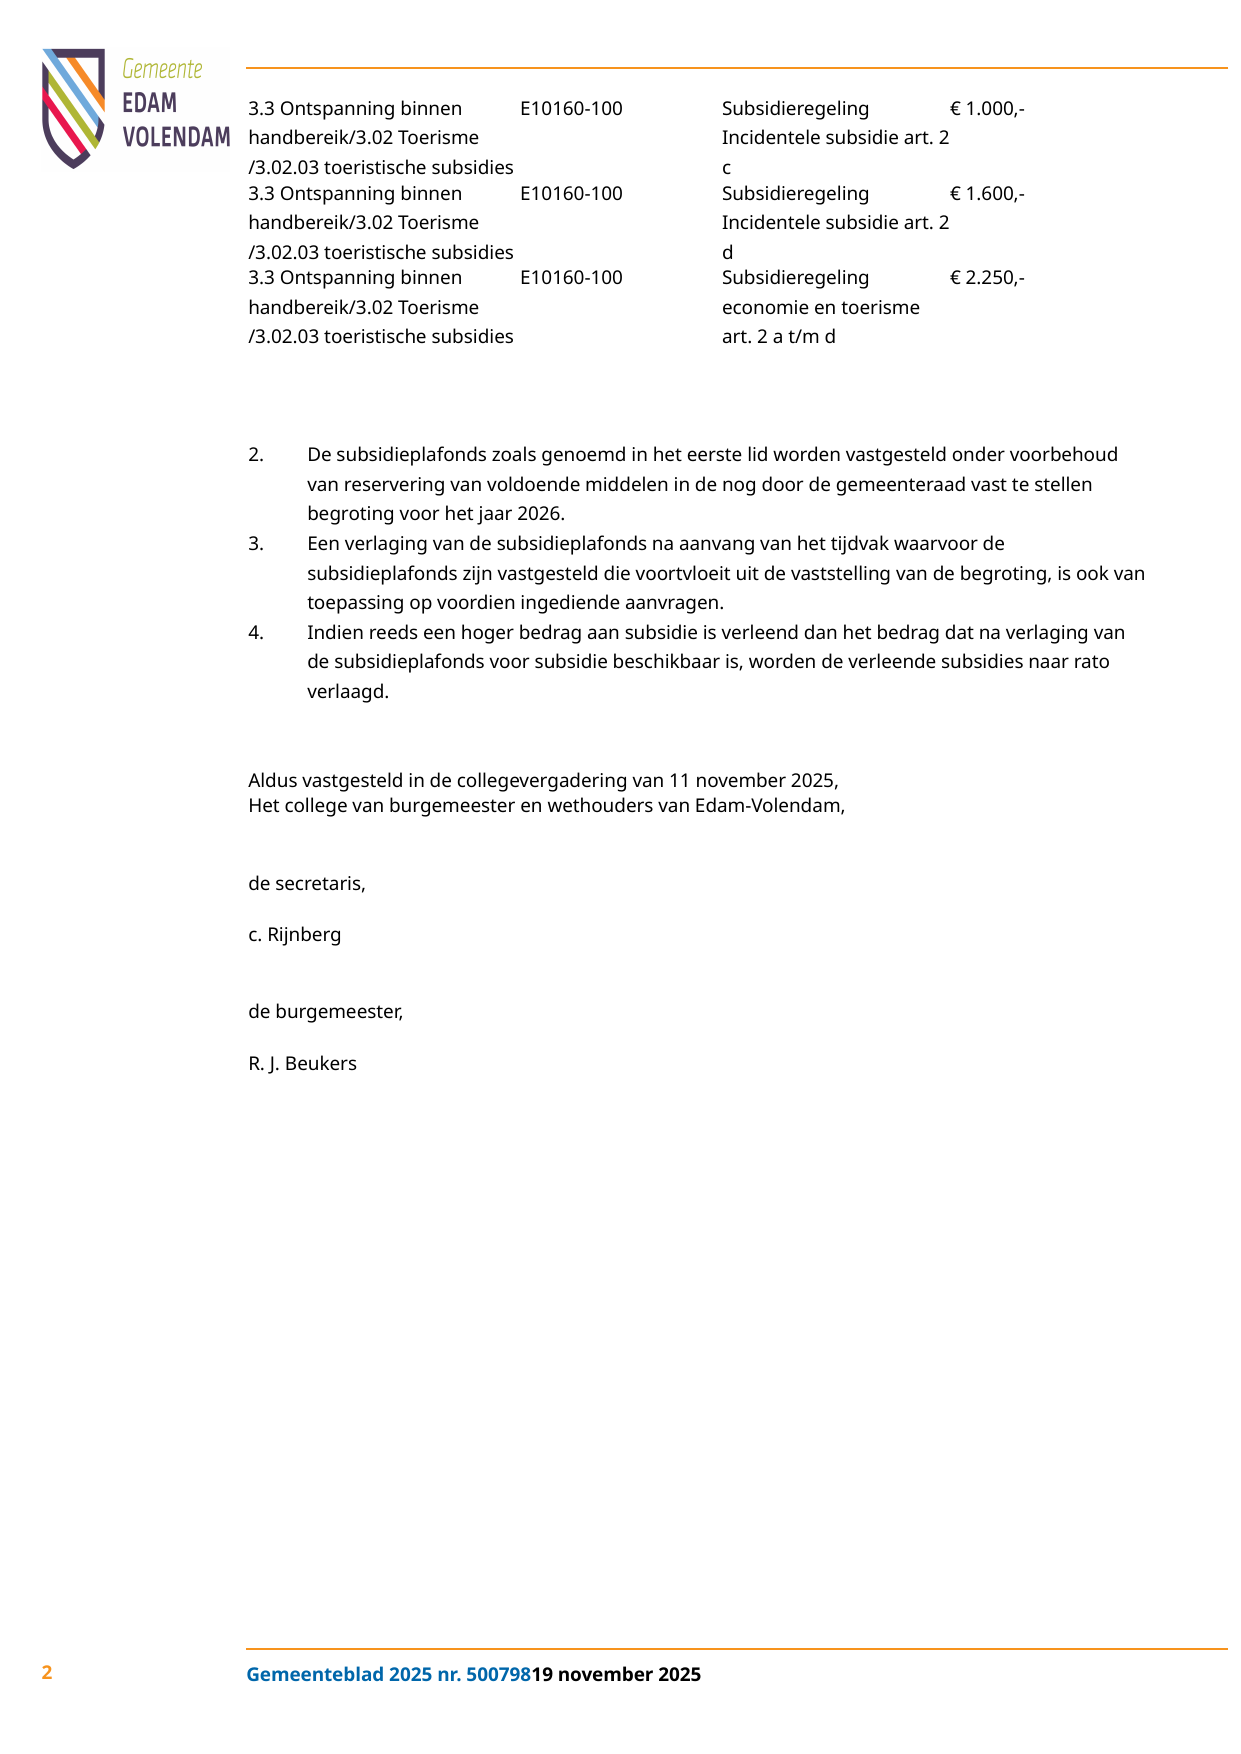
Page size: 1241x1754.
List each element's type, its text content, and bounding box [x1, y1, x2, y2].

table_cell € 1.000,- [950, 95, 1152, 180]
table_cell 3.3 Ontspanning binnen handbereik/3.02 Toerisme /3.02.03 toeristische subsidies [248, 265, 520, 349]
table_cell Subsidieregeling Incidentele subsidie art. 2 c [722, 95, 950, 180]
text c. Rijnberg [248, 921, 1152, 947]
table_cell 3.3 Ontspanning binnen handbereik/3.02 Toerisme /3.02.03 toeristische subsidies [248, 95, 520, 180]
text de burgemeester, [248, 998, 1152, 1024]
table_cell Subsidieregeling Incidentele subsidie art. 2 d [722, 180, 950, 264]
text de secretaris, [248, 870, 1152, 896]
table_cell € 1.600,- [950, 180, 1152, 264]
table_cell € 2.250,- [950, 265, 1152, 349]
table_cell E10160-100 [520, 95, 722, 180]
picture [41, 47, 231, 172]
text Aldus vastgesteld in de collegevergadering van 11 november 2025, [248, 767, 1152, 793]
list Indien reeds een hoger bedrag aan subsidie is verleend dan het bedrag dat na verlaging van de subsidieplafonds voor subsidie beschikbaar is, worden de verleende subsidies naar rato verlaagd. [248, 619, 1152, 704]
table_cell E10160-100 [520, 180, 722, 264]
text Het college van burgemeester en wethouders van Edam-Volendam, [248, 793, 1152, 818]
table_cell E10160-100 [520, 265, 722, 349]
list De subsidieplafonds zoals genoemd in het eerste lid worden vastgesteld onder voorbehoud van reservering van voldoende middelen in de nog door de gemeenteraad vast te stellen begroting voor het jaar 2026. [248, 441, 1152, 526]
table_cell Subsidieregeling economie en toerisme art. 2 a t/m d [722, 265, 950, 349]
text R. J. Beukers [248, 1050, 1152, 1076]
table_cell 3.3 Ontspanning binnen handbereik/3.02 Toerisme /3.02.03 toeristische subsidies [248, 180, 520, 264]
list Een verlaging van de subsidieplafonds na aanvang van het tijdvak waarvoor de subsidieplafonds zijn vastgesteld die voortvloeit uit de vaststelling van de begroting, is ook van toepassing op voordien ingediende aanvragen. [248, 530, 1152, 615]
